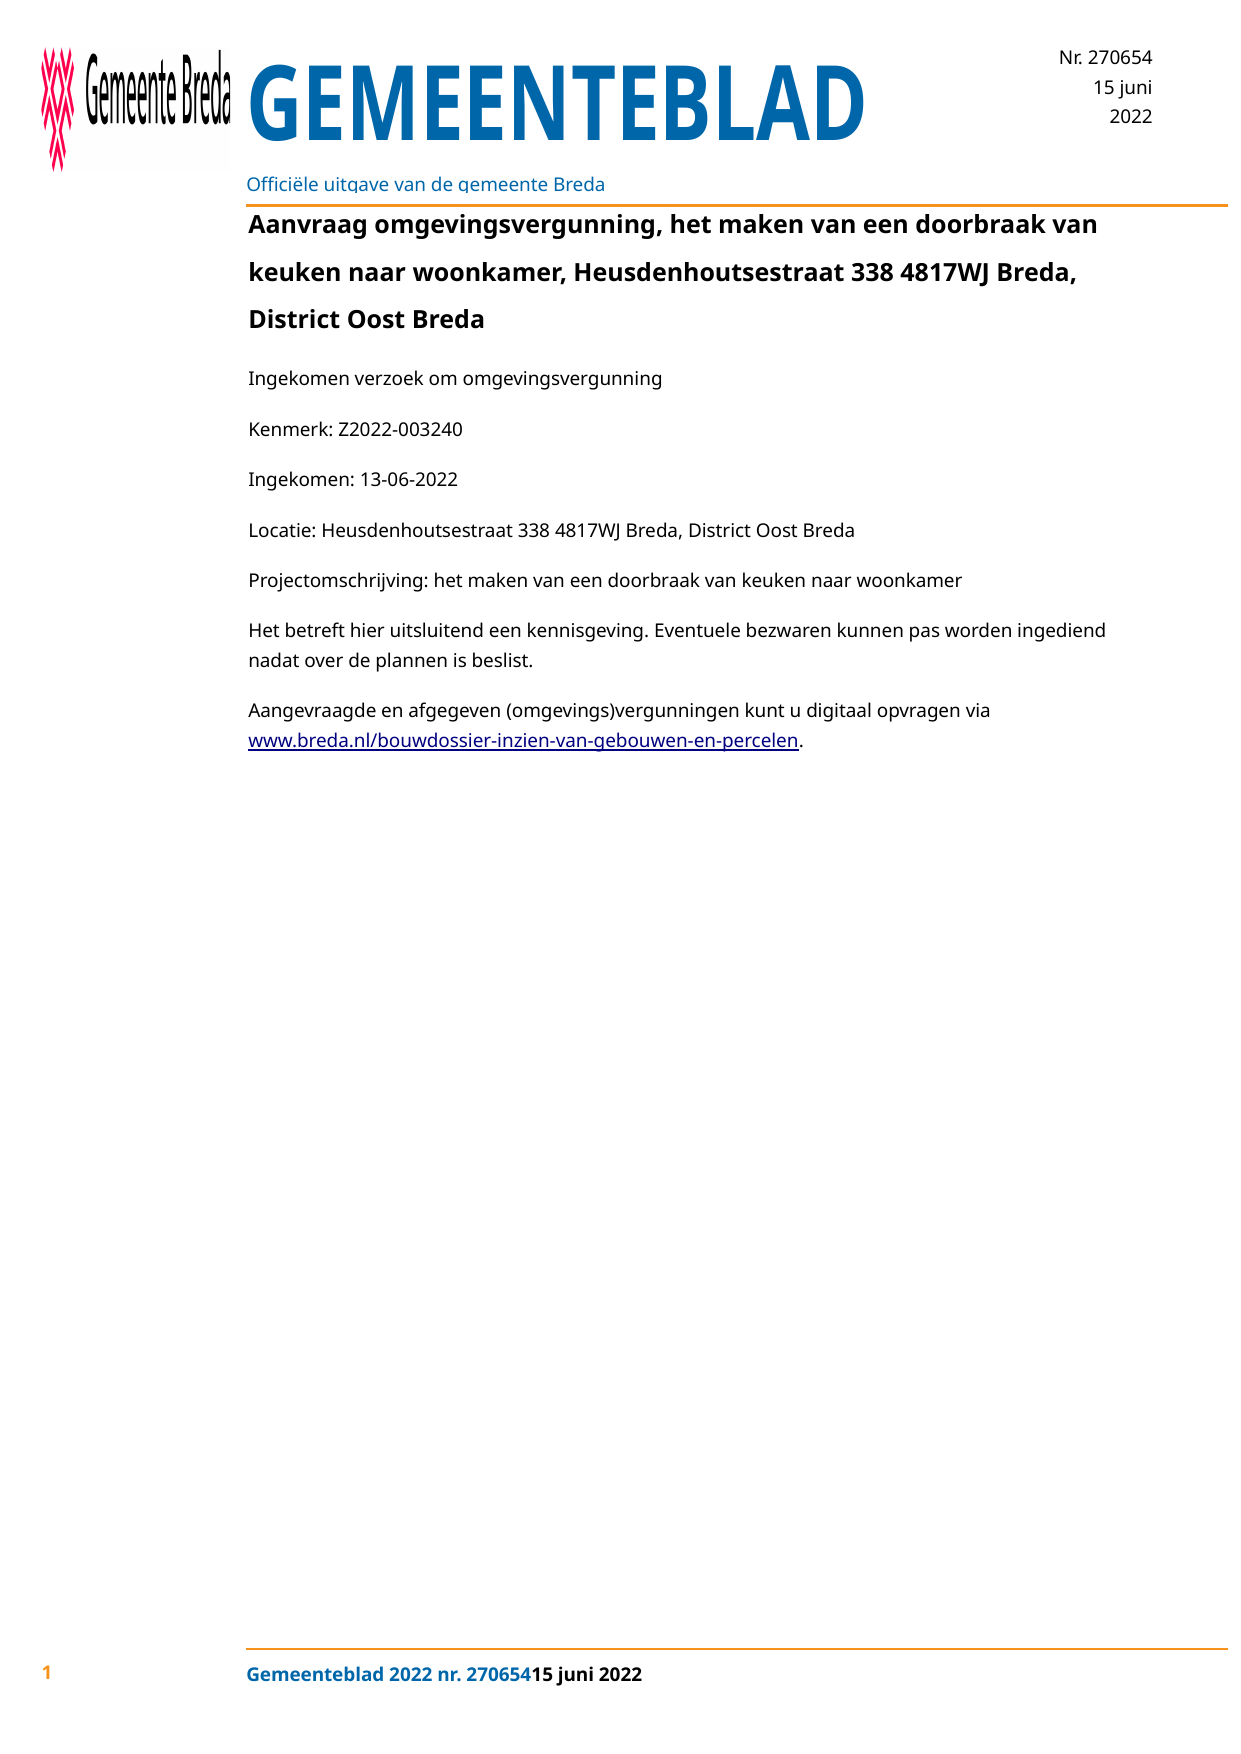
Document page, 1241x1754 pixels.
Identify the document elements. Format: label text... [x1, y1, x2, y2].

text Aanvraag omgevingsvergunning, het maken van een doorbraak van keuken naar woonkamer, Heusdenhoutsestraat 338 4817WJ Breda, District Oost Breda [248, 207, 1152, 336]
text Aangevraagde en afgegeven (omgevings)vergunningen kunt u digitaal opvragen via www.breda.nl/bouwdossier-inzien-van-gebouwen-en-percelen. [248, 698, 1152, 753]
text Ingekomen verzoek om omgevingsvergunning [248, 366, 1152, 391]
text Ingekomen: 13-06-2022 [248, 466, 1152, 492]
picture [41, 47, 231, 172]
text Kenmerk: Z2022-003240 [248, 416, 1152, 442]
text Locatie: Heusdenhoutsestraat 338 4817WJ Breda, District Oost Breda [248, 517, 1152, 542]
text Het betreft hier uitsluitend een kennisgeving. Eventuele bezwaren kunnen pas worden ingediend nadat over de plannen is beslist. [248, 618, 1152, 673]
text Projectomschrijving: het maken van een doorbraak van keuken naar woonkamer [248, 567, 1152, 593]
